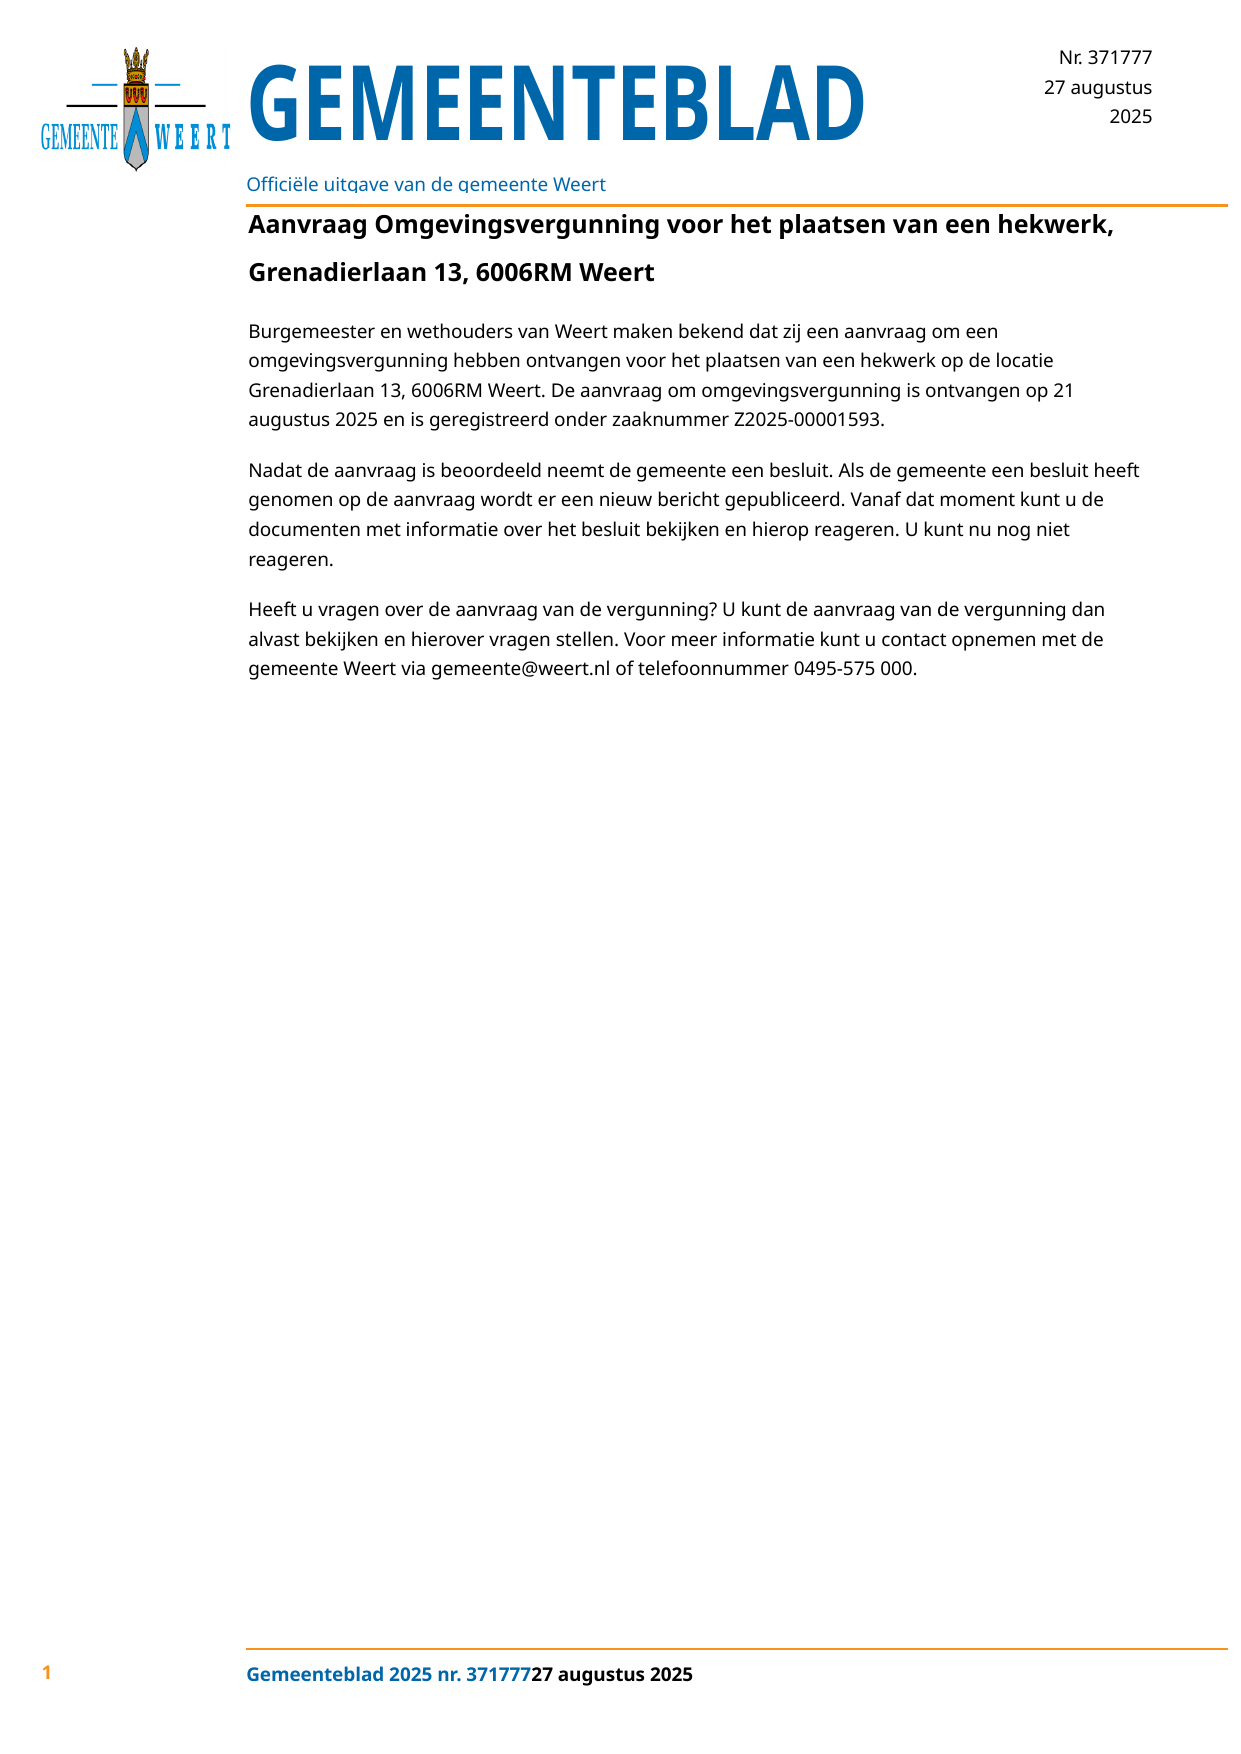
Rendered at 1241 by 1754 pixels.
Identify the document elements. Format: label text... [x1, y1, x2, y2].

text Heeft u vragen over de aanvraag van de vergunning? U kunt de aanvraag van de vergunning dan alvast bekijken en hierover vragen stellen. Voor meer informatie kunt u contact opnemen met de gemeente Weert via gemeente@weert.nl of telefoonnummer 0495-575 000. [248, 596, 1152, 681]
text Nadat de aanvraag is beoordeeld neemt de gemeente een besluit. Als de gemeente een besluit heeft genomen op de aanvraag wordt er een nieuw bericht gepubliceerd. Vanaf dat moment kunt u de documenten met informatie over het besluit bekijken en hierop reageren. U kunt nu nog niet reageren. [248, 457, 1152, 572]
text Burgemeester en wethouders van Weert maken bekend dat zij een aanvraag om een omgevingsvergunning hebben ontvangen voor het plaatsen van een hekwerk op de locatie Grenadierlaan 13, 6006RM Weert. De aanvraag om omgevingsvergunning is ontvangen op 21 augustus 2025 en is geregistreerd onder zaaknummer Z2025-00001593. [248, 318, 1152, 432]
picture [41, 47, 231, 172]
text Aanvraag Omgevingsvergunning voor het plaatsen van een hekwerk, Grenadierlaan 13, 6006RM Weert [248, 207, 1152, 288]
